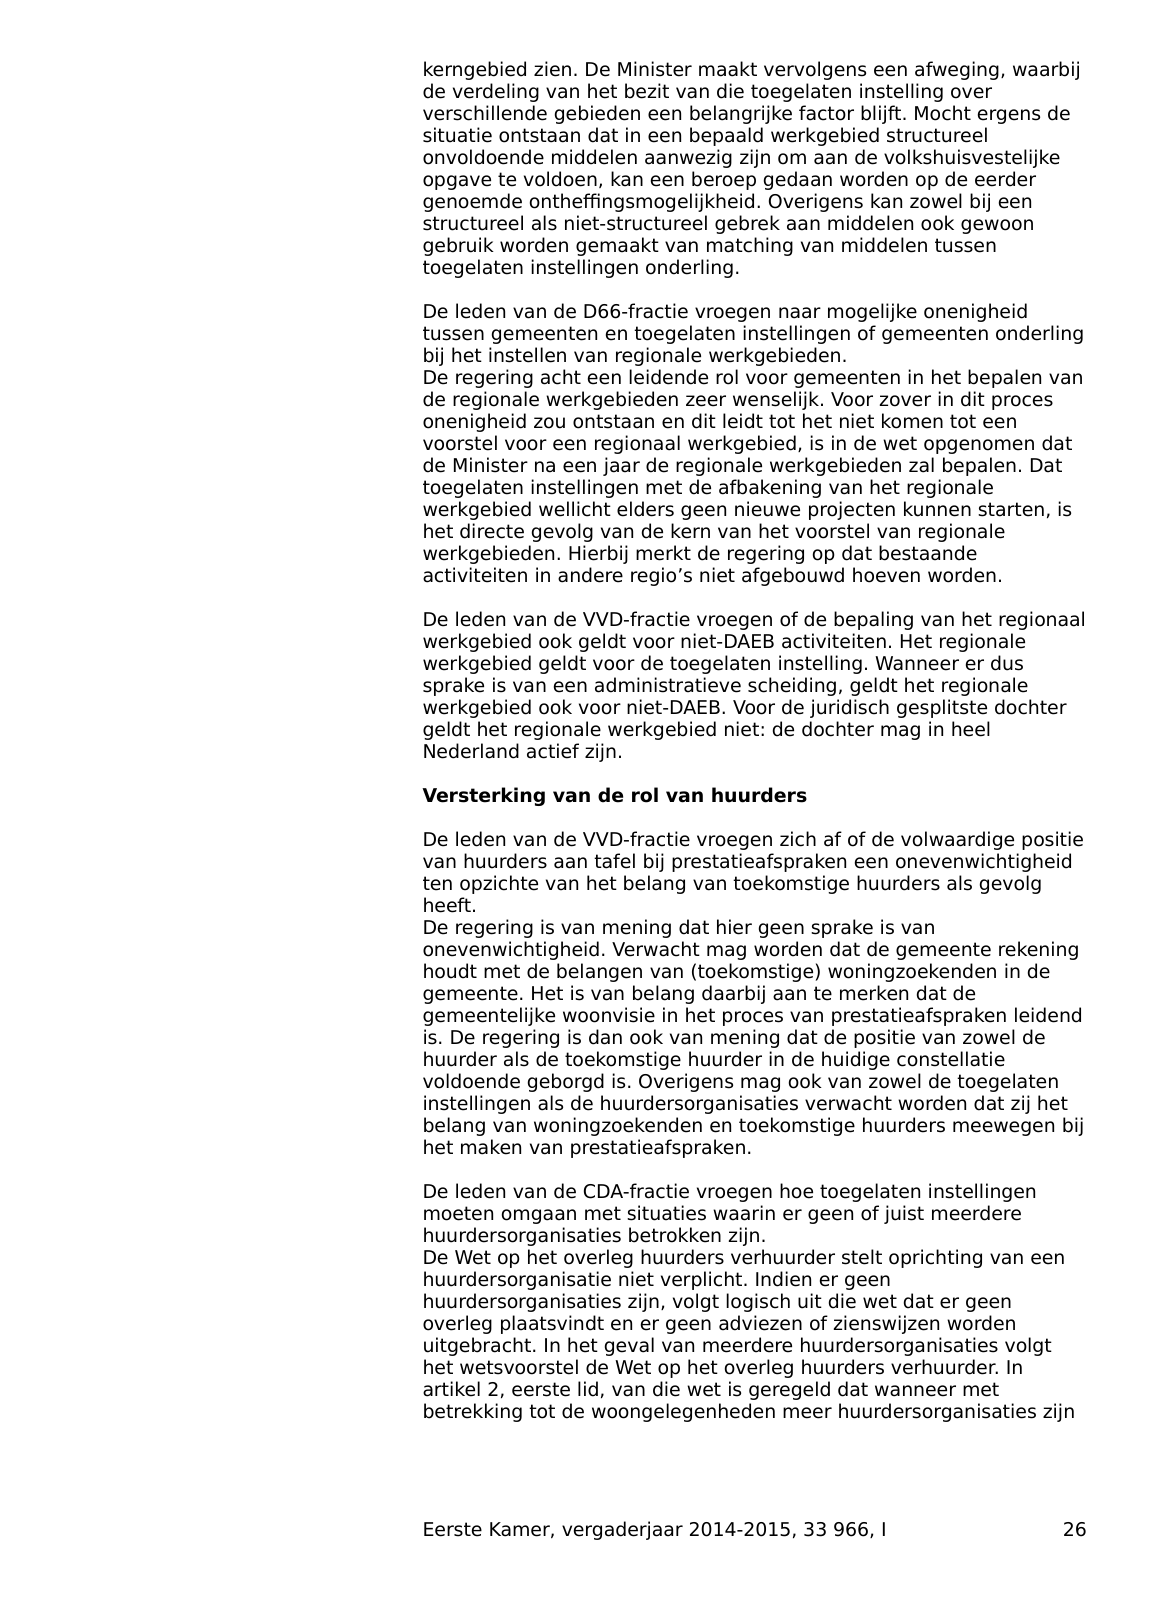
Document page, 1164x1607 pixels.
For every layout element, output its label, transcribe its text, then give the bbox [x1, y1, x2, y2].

text De leden van de VVD-fractie vroegen of de bepaling van het regionaal werkgebied ook geldt voor niet-DAEB activiteiten. Het regionale werkgebied geldt voor de toegelaten instelling. Wanneer er dus sprake is van een administratieve scheiding, geldt het regionale werkgebied ook voor niet-DAEB. Voor de juridisch gesplitste dochter geldt het regionale werkgebied niet: de dochter mag in heel Nederland actief zijn. [422, 609, 1087, 763]
text kerngebied zien. De Minister maakt vervolgens een afweging, waarbij de verdeling van het bezit van die toegelaten instelling over verschillende gebieden een belangrijke factor blijft. Mocht ergens de situatie ontstaan dat in een bepaald werkgebied structureel onvoldoende middelen aanwezig zijn om aan de volkshuisvestelijke opgave te voldoen, kan een beroep gedaan worden op de eerder genoemde ontheffingsmogelijkheid. Overigens kan zowel bij een structureel als niet-structureel gebrek aan middelen ook gewoon gebruik worden gemaakt van matching van middelen tussen toegelaten instellingen onderling. [422, 59, 1087, 279]
text De regering is van mening dat hier geen sprake is van onevenwichtigheid. Verwacht mag worden dat de gemeente rekening houdt met de belangen van (toekomstige) woningzoekenden in de gemeente. Het is van belang daarbij aan te merken dat de gemeentelijke woonvisie in het proces van prestatieafspraken leidend is. De regering is dan ook van mening dat de positie van zowel de huurder als de toekomstige huurder in de huidige constellatie voldoende geborgd is. Overigens mag ook van zowel de toegelaten instellingen als de huurdersorganisaties verwacht worden dat zij het belang van woningzoekenden en toekomstige huurders meewegen bij het maken van prestatieafspraken. [422, 917, 1087, 1159]
text De Wet op het overleg huurders verhuurder stelt oprichting van een huurdersorganisatie niet verplicht. Indien er geen huurdersorganisaties zijn, volgt logisch uit die wet dat er geen overleg plaatsvindt en er geen adviezen of zienswijzen worden uitgebracht. In het geval van meerdere huurdersorganisaties volgt het wetsvoorstel de Wet op het overleg huurders verhuurder. In artikel 2, eerste lid, van die wet is geregeld dat wanneer met betrekking tot de woongelegenheden meer huurdersorganisaties zijn [422, 1247, 1087, 1423]
text De leden van de CDA-fractie vroegen hoe toegelaten instellingen moeten omgaan met situaties waarin er geen of juist meerdere huurdersorganisaties betrokken zijn. [422, 1181, 1087, 1247]
text De leden van de VVD-fractie vroegen zich af of de volwaardige positie van huurders aan tafel bij prestatieafspraken een onevenwichtigheid ten opzichte van het belang van toekomstige huurders als gevolg heeft. [422, 829, 1087, 917]
text De leden van de D66-fractie vroegen naar mogelijke onenigheid tussen gemeenten en toegelaten instellingen of gemeenten onderling bij het instellen van regionale werkgebieden. [422, 301, 1087, 367]
text De regering acht een leidende rol voor gemeenten in het bepalen van de regionale werkgebieden zeer wenselijk. Voor zover in dit proces onenigheid zou ontstaan en dit leidt tot het niet komen tot een voorstel voor een regionaal werkgebied, is in de wet opgenomen dat de Minister na een jaar de regionale werkgebieden zal bepalen. Dat toegelaten instellingen met de afbakening van het regionale werkgebied wellicht elders geen nieuwe projecten kunnen starten, is het directe gevolg van de kern van het voorstel van regionale werkgebieden. Hierbij merkt de regering op dat bestaande activiteiten in andere regio’s niet afgebouwd hoeven worden. [422, 367, 1087, 587]
subtitle Versterking van de rol van huurders [422, 785, 1087, 807]
